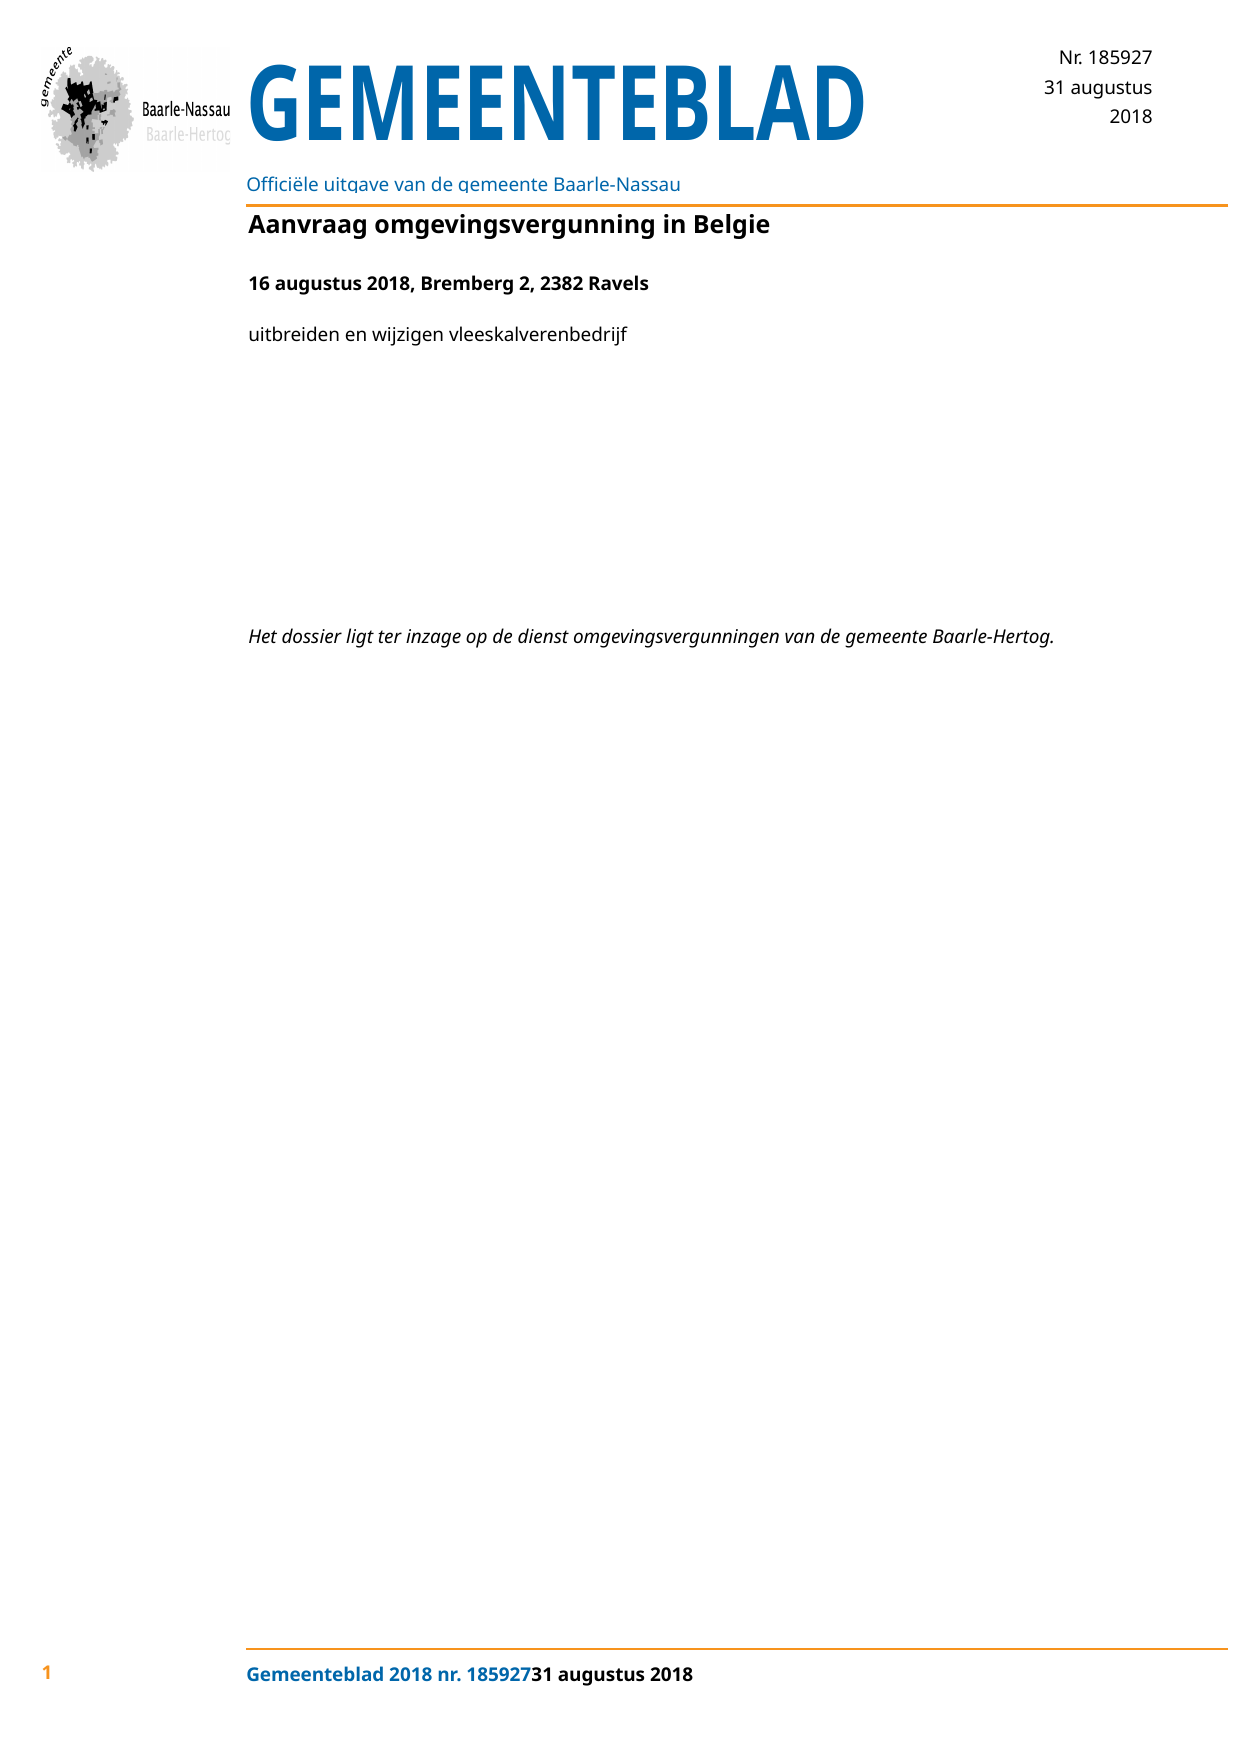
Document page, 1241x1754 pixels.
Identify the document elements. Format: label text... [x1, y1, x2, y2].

text uitbreiden en wijzigen vleeskalverenbedrijf [248, 321, 1152, 346]
text Het dossier ligt ter inzage op de dienst omgevingsvergunningen van de gemeente Baarle-Hertog. [248, 623, 1152, 649]
text Aanvraag omgevingsvergunning in Belgie [248, 207, 1152, 241]
picture [41, 47, 231, 172]
text 16 augustus 2018, Bremberg 2, 2382 Ravels [248, 270, 1152, 296]
